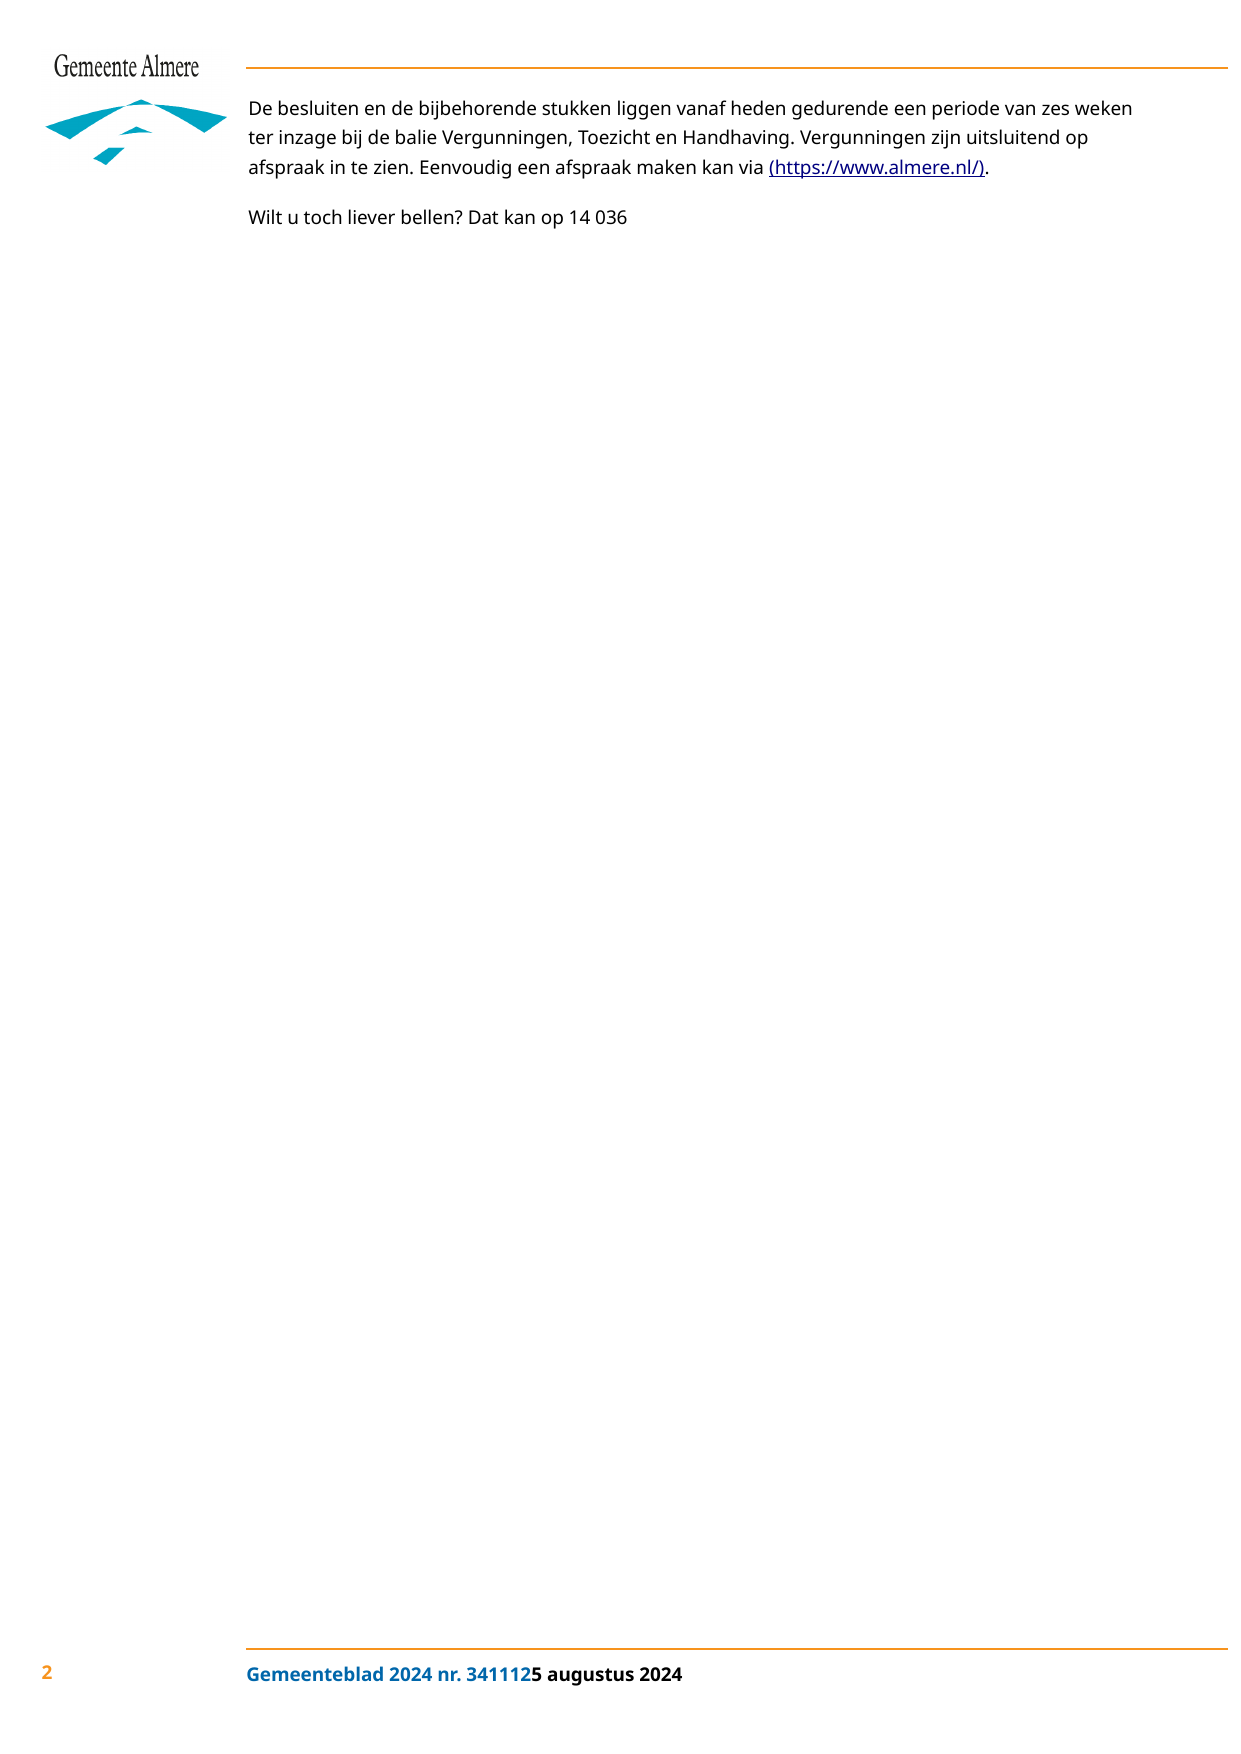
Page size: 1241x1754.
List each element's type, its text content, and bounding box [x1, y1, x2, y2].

text Wilt u toch liever bellen? Dat kan op 14 036 [248, 204, 1152, 230]
picture [41, 47, 231, 172]
text De besluiten en de bijbehorende stukken liggen vanaf heden gedurende een periode van zes weken ter inzage bij de balie Vergunningen, Toezicht en Handhaving. Vergunningen zijn uitsluitend op afspraak in te zien. Eenvoudig een afspraak maken kan via (https://www.almere.nl/). [248, 95, 1152, 180]
